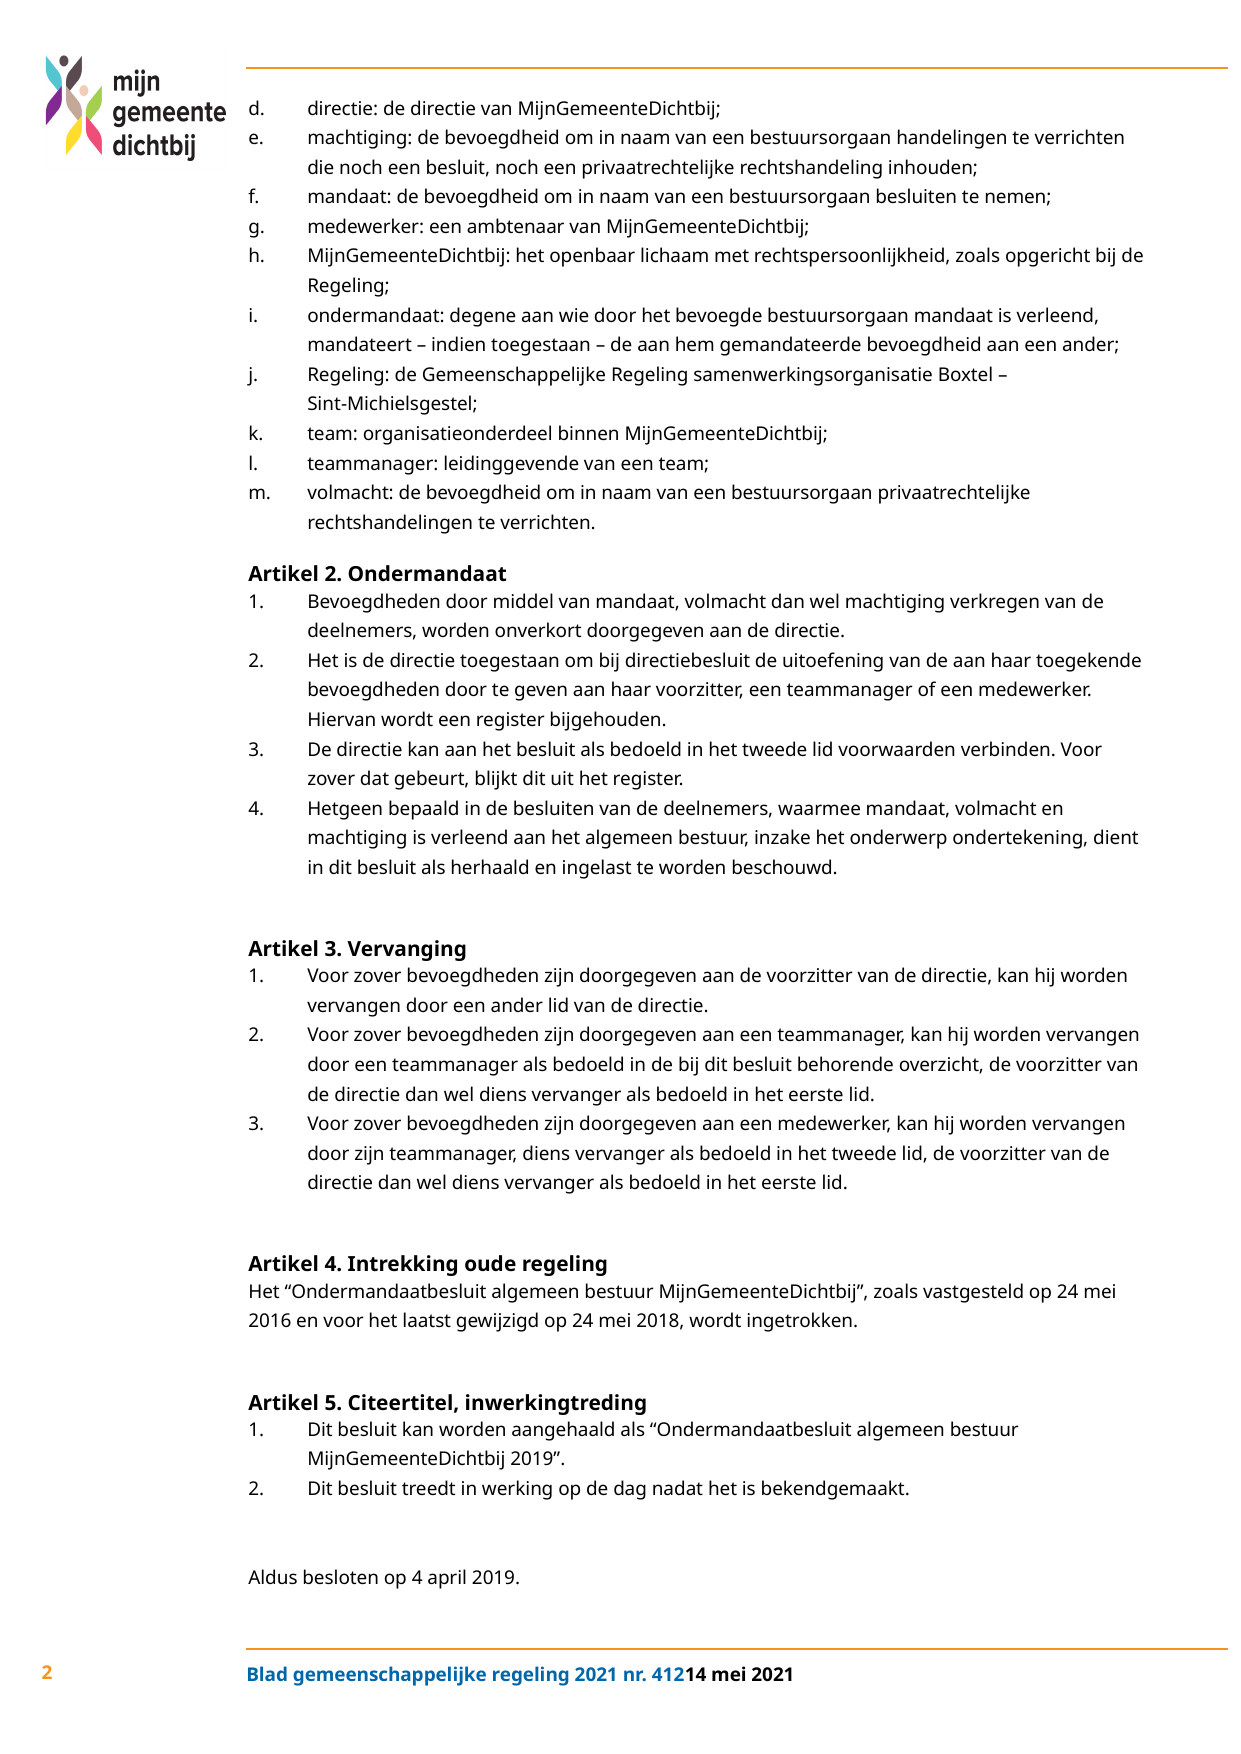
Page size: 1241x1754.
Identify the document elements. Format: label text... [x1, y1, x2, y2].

list Voor zover bevoegdheden zijn doorgegeven aan een medewerker, kan hij worden vervangen door zijn teammanager, diens vervanger als bedoeld in het tweede lid, de voorzitter van de directie dan wel diens vervanger als bedoeld in het eerste lid. [248, 1110, 1152, 1195]
list Het is de directie toegestaan om bij directiebesluit de uitoefening van de aan haar toegekende bevoegdheden door te geven aan haar voorzitter, een teammanager of een medewerker. Hiervan wordt een register bijgehouden. [248, 647, 1152, 732]
list Voor zover bevoegdheden zijn doorgegeven aan de voorzitter van de directie, kan hij worden vervangen door een ander lid van de directie. [248, 962, 1152, 1018]
list De directie kan aan het besluit als bedoeld in het tweede lid voorwaarden verbinden. Voor zover dat gebeurt, blijkt dit uit het register. [248, 736, 1152, 791]
list Voor zover bevoegdheden zijn doorgegeven aan een teammanager, kan hij worden vervangen door een teammanager als bedoeld in de bij dit besluit behorende overzicht, de voorzitter van de directie dan wel diens vervanger als bedoeld in het eerste lid. [248, 1022, 1152, 1107]
list Dit besluit treedt in werking op de dag nadat het is bekendgemaakt. [248, 1475, 1152, 1501]
picture [41, 47, 231, 172]
text Artikel 2. Ondermandaat [248, 559, 1152, 588]
list Bevoegdheden door middel van mandaat, volmacht dan wel machtiging verkregen van de deelnemers, worden onverkort doorgegeven aan de directie. [248, 588, 1152, 643]
text Het “Ondermandaatbesluit algemeen bestuur MijnGemeenteDichtbij”, zoals vastgesteld op 24 mei 2016 en voor het laatst gewijzigd op 24 mei 2018, wordt ingetrokken. [248, 1278, 1152, 1333]
list team: organisatieonderdeel binnen MijnGemeenteDichtbij; [248, 420, 1152, 446]
list MijnGemeenteDichtbij: het openbaar lichaam met rechtspersoonlijkheid, zoals opgericht bij de Regeling; [248, 243, 1152, 298]
list directie: de directie van MijnGemeenteDichtbij; [248, 95, 1152, 121]
list mandaat: de bevoegdheid om in naam van een bestuursorgaan besluiten te nemen; [248, 183, 1152, 209]
text Aldus besloten op 4 april 2019. [248, 1564, 1152, 1590]
list Dit besluit kan worden aangehaald als “Ondermandaatbesluit algemeen bestuur MijnGemeenteDichtbij 2019”. [248, 1416, 1152, 1471]
list medewerker: een ambtenaar van MijnGemeenteDichtbij; [248, 213, 1152, 239]
text Artikel 3. Vervanging [248, 934, 1152, 962]
list machtiging: de bevoegdheid om in naam van een bestuursorgaan handelingen te verrichten die noch een besluit, noch een privaatrechtelijke rechtshandeling inhouden; [248, 124, 1152, 180]
text Artikel 4. Intrekking oude regeling [248, 1249, 1152, 1278]
text Artikel 5. Citeertitel, inwerkingtreding [248, 1388, 1152, 1416]
list Regeling: de Gemeenschappelijke Regeling samenwerkingsorganisatie Boxtel – Sint‑Michielsgestel; [248, 361, 1152, 416]
list teammanager: leidinggevende van een team; [248, 450, 1152, 476]
list ondermandaat: degene aan wie door het bevoegde bestuursorgaan mandaat is verleend, mandateert – indien toegestaan – de aan hem gemandateerde bevoegdheid aan een ander; [248, 302, 1152, 357]
list Hetgeen bepaald in de besluiten van de deelnemers, waarmee mandaat, volmacht en machtiging is verleend aan het algemeen bestuur, inzake het onderwerp ondertekening, dient in dit besluit als herhaald en ingelast te worden beschouwd. [248, 795, 1152, 880]
list volmacht: de bevoegdheid om in naam van een bestuursorgaan privaatrechtelijke rechtshandelingen te verrichten. [248, 479, 1152, 535]
